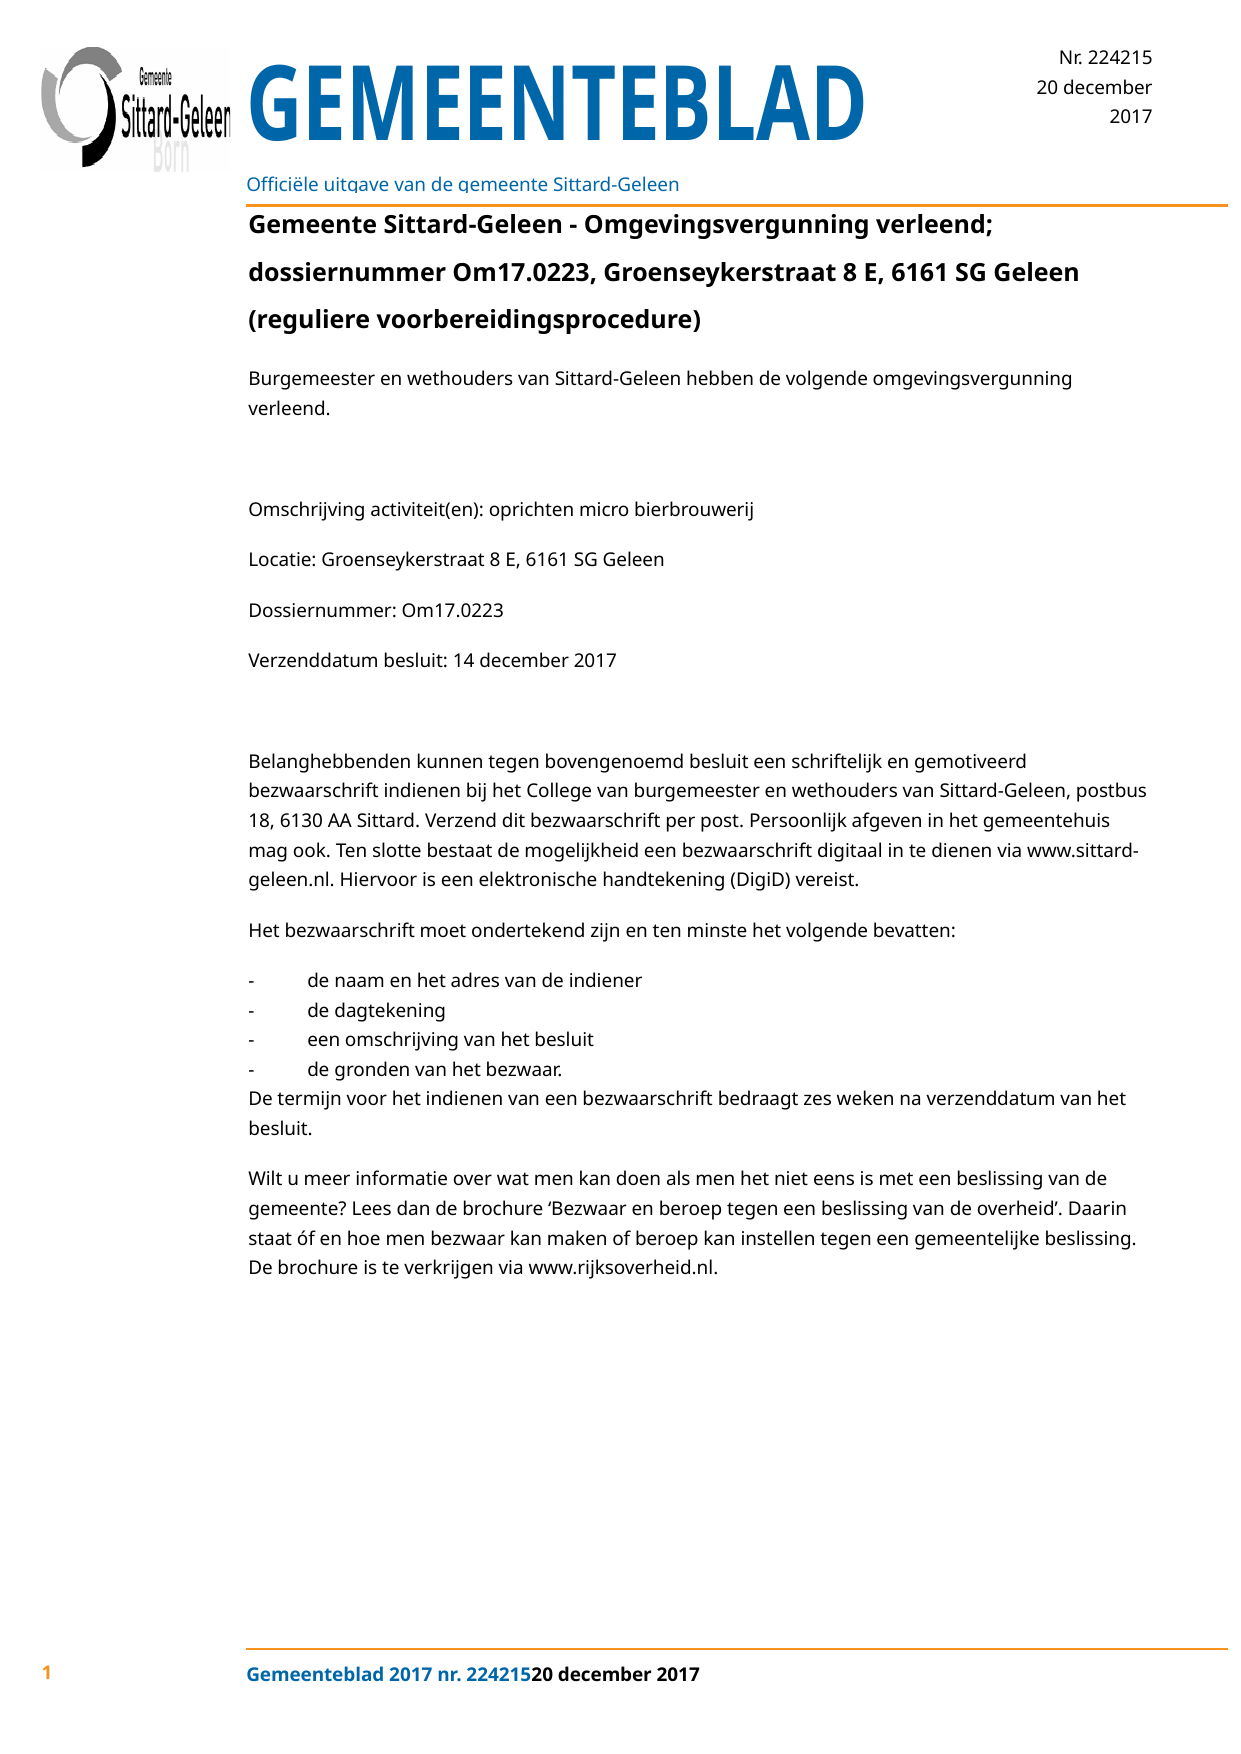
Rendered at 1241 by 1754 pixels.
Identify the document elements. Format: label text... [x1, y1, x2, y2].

text Omschrijving activiteit(en): oprichten micro bierbrouwerij [248, 496, 1152, 522]
text Locatie: Groenseykerstraat 8 E, 6161 SG Geleen [248, 546, 1152, 572]
text Verzenddatum besluit: 14 december 2017 [248, 647, 1152, 673]
text Belanghebbenden kunnen tegen bovengenoemd besluit een schriftelijk en gemotiveerd bezwaarschrift indienen bij het College van burgemeester en wethouders van Sittard-Geleen, postbus 18, 6130 AA Sittard. Verzend dit bezwaarschrift per post. Persoonlijk afgeven in het gemeentehuis mag ook. Ten slotte bestaat de mogelijkheid een bezwaarschrift digitaal in te dienen via www.sittard-geleen.nl. Hiervoor is een elektronische handtekening (DigiD) vereist. [248, 748, 1152, 892]
text Gemeente Sittard-Geleen - Omgevingsvergunning verleend; dossiernummer Om17.0223, Groenseykerstraat 8 E, 6161 SG Geleen (reguliere voorbereidingsprocedure) [248, 207, 1152, 336]
list de dagtekening [248, 997, 1152, 1022]
list de gronden van het bezwaar. [248, 1056, 1152, 1082]
text Burgemeester en wethouders van Sittard-Geleen hebben de volgende omgevingsvergunning verleend. [248, 366, 1152, 421]
picture [41, 47, 231, 172]
text Het bezwaarschrift moet ondertekend zijn en ten minste het volgende bevatten: [248, 917, 1152, 942]
list de naam en het adres van de indiener [248, 967, 1152, 993]
text Dossiernummer: Om17.0223 [248, 597, 1152, 622]
list een omschrijving van het besluit [248, 1026, 1152, 1052]
text De termijn voor het indienen van een bezwaarschrift bedraagt zes weken na verzenddatum van het besluit. [248, 1086, 1152, 1141]
text Wilt u meer informatie over wat men kan doen als men het niet eens is met een beslissing van de gemeente? Lees dan de brochure ‘Bezwaar en beroep tegen een beslissing van de overheid’. Daarin staat óf en hoe men bezwaar kan maken of beroep kan instellen tegen een gemeentelijke beslissing. De brochure is te verkrijgen via www.rijksoverheid.nl. [248, 1166, 1152, 1280]
